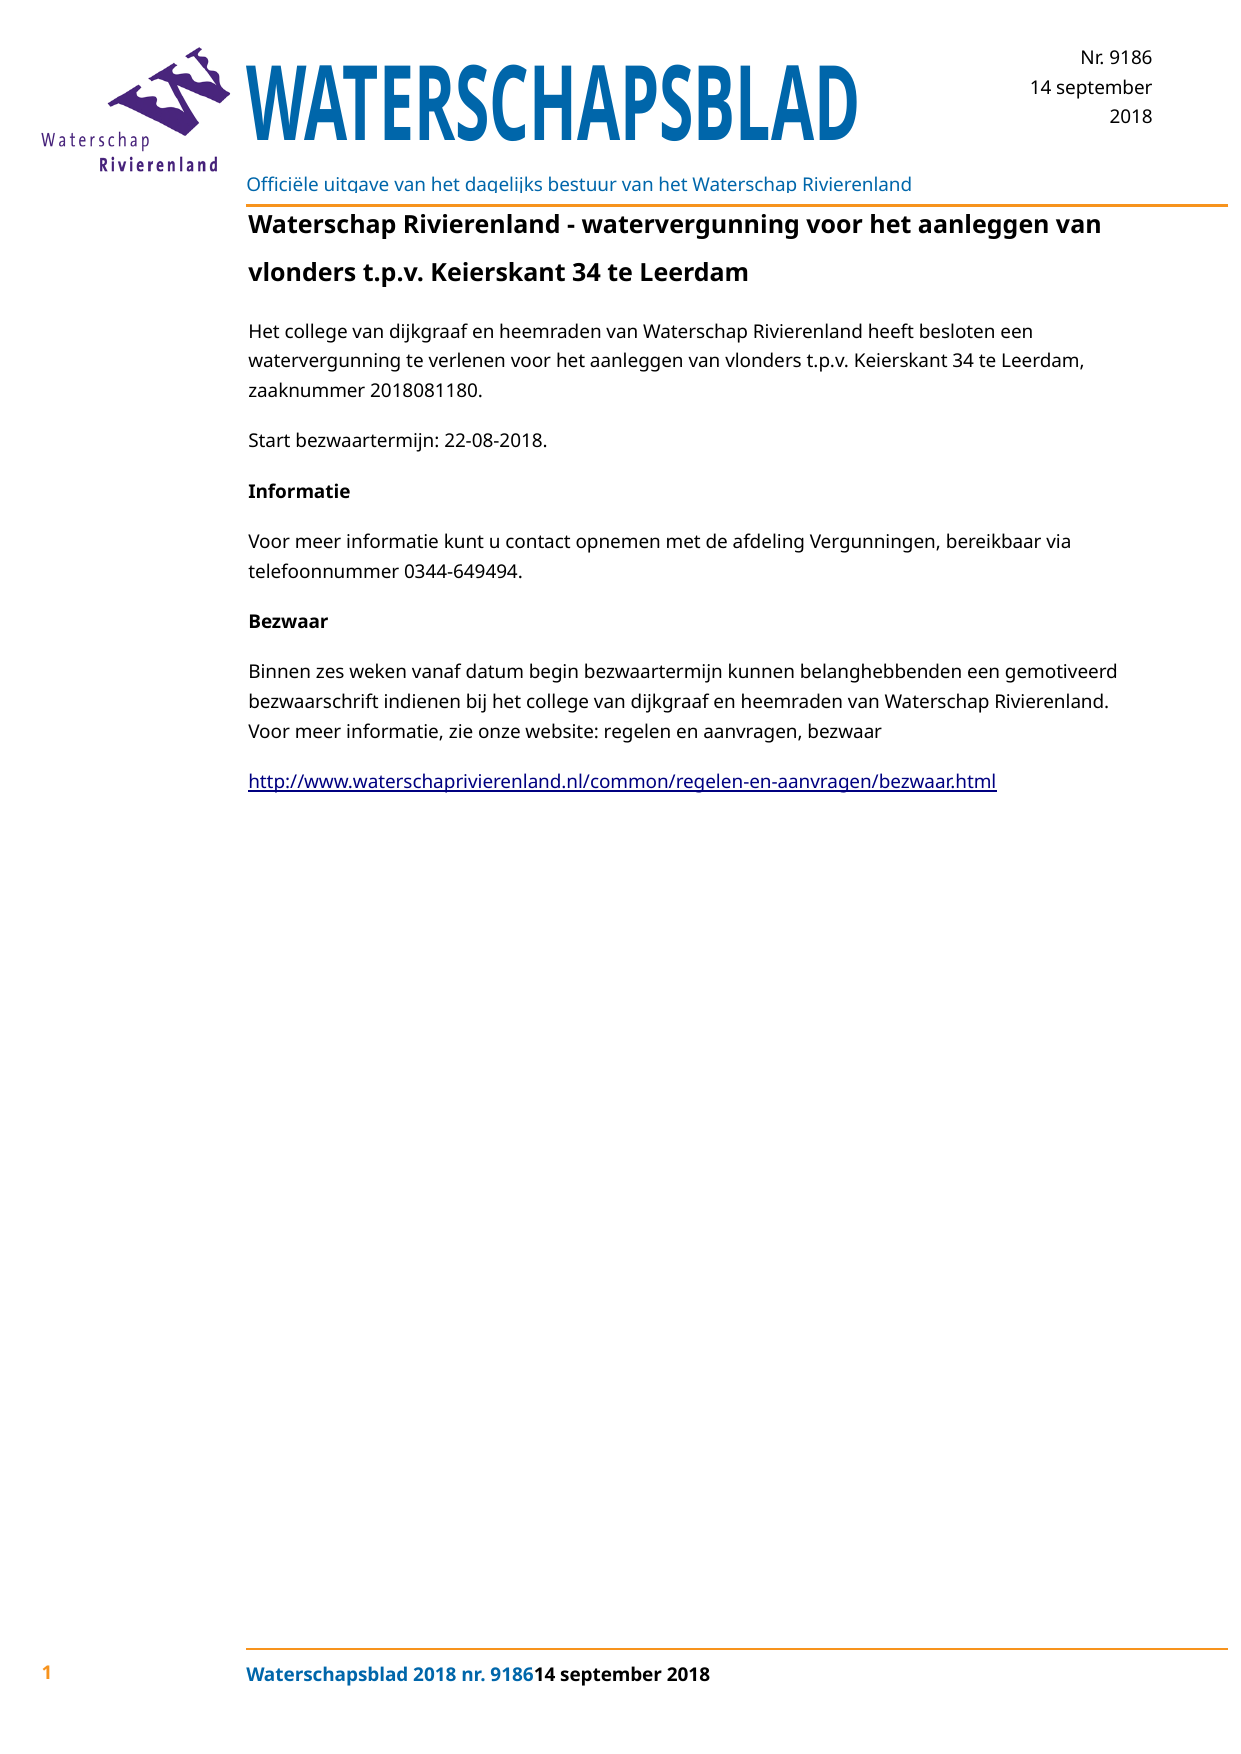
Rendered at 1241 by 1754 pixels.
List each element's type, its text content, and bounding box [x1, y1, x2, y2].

text Start bezwaartermijn: 22-08-2018. [248, 427, 1152, 453]
text http://www.waterschaprivierenland.nl/common/regelen-en-aanvragen/bezwaar.html [248, 768, 1152, 794]
text Bezwaar [248, 608, 1152, 634]
text Informatie [248, 478, 1152, 504]
text Binnen zes weken vanaf datum begin bezwaartermijn kunnen belanghebbenden een gemotiveerd bezwaarschrift indienen bij het college van dijkgraaf en heemraden van Waterschap Rivierenland. Voor meer informatie, zie onze website: regelen en aanvragen, bezwaar [248, 659, 1152, 744]
text Waterschap Rivierenland - watervergunning voor het aanleggen van vlonders t.p.v. Keierskant 34 te Leerdam [248, 207, 1152, 288]
picture [41, 47, 231, 172]
text Het college van dijkgraaf en heemraden van Waterschap Rivierenland heeft besloten een watervergunning te verlenen voor het aanleggen van vlonders t.p.v. Keierskant 34 te Leerdam, zaaknummer 2018081180. [248, 318, 1152, 403]
text Voor meer informatie kunt u contact opnemen met de afdeling Vergunningen, bereikbaar via telefoonnummer 0344-649494. [248, 528, 1152, 584]
